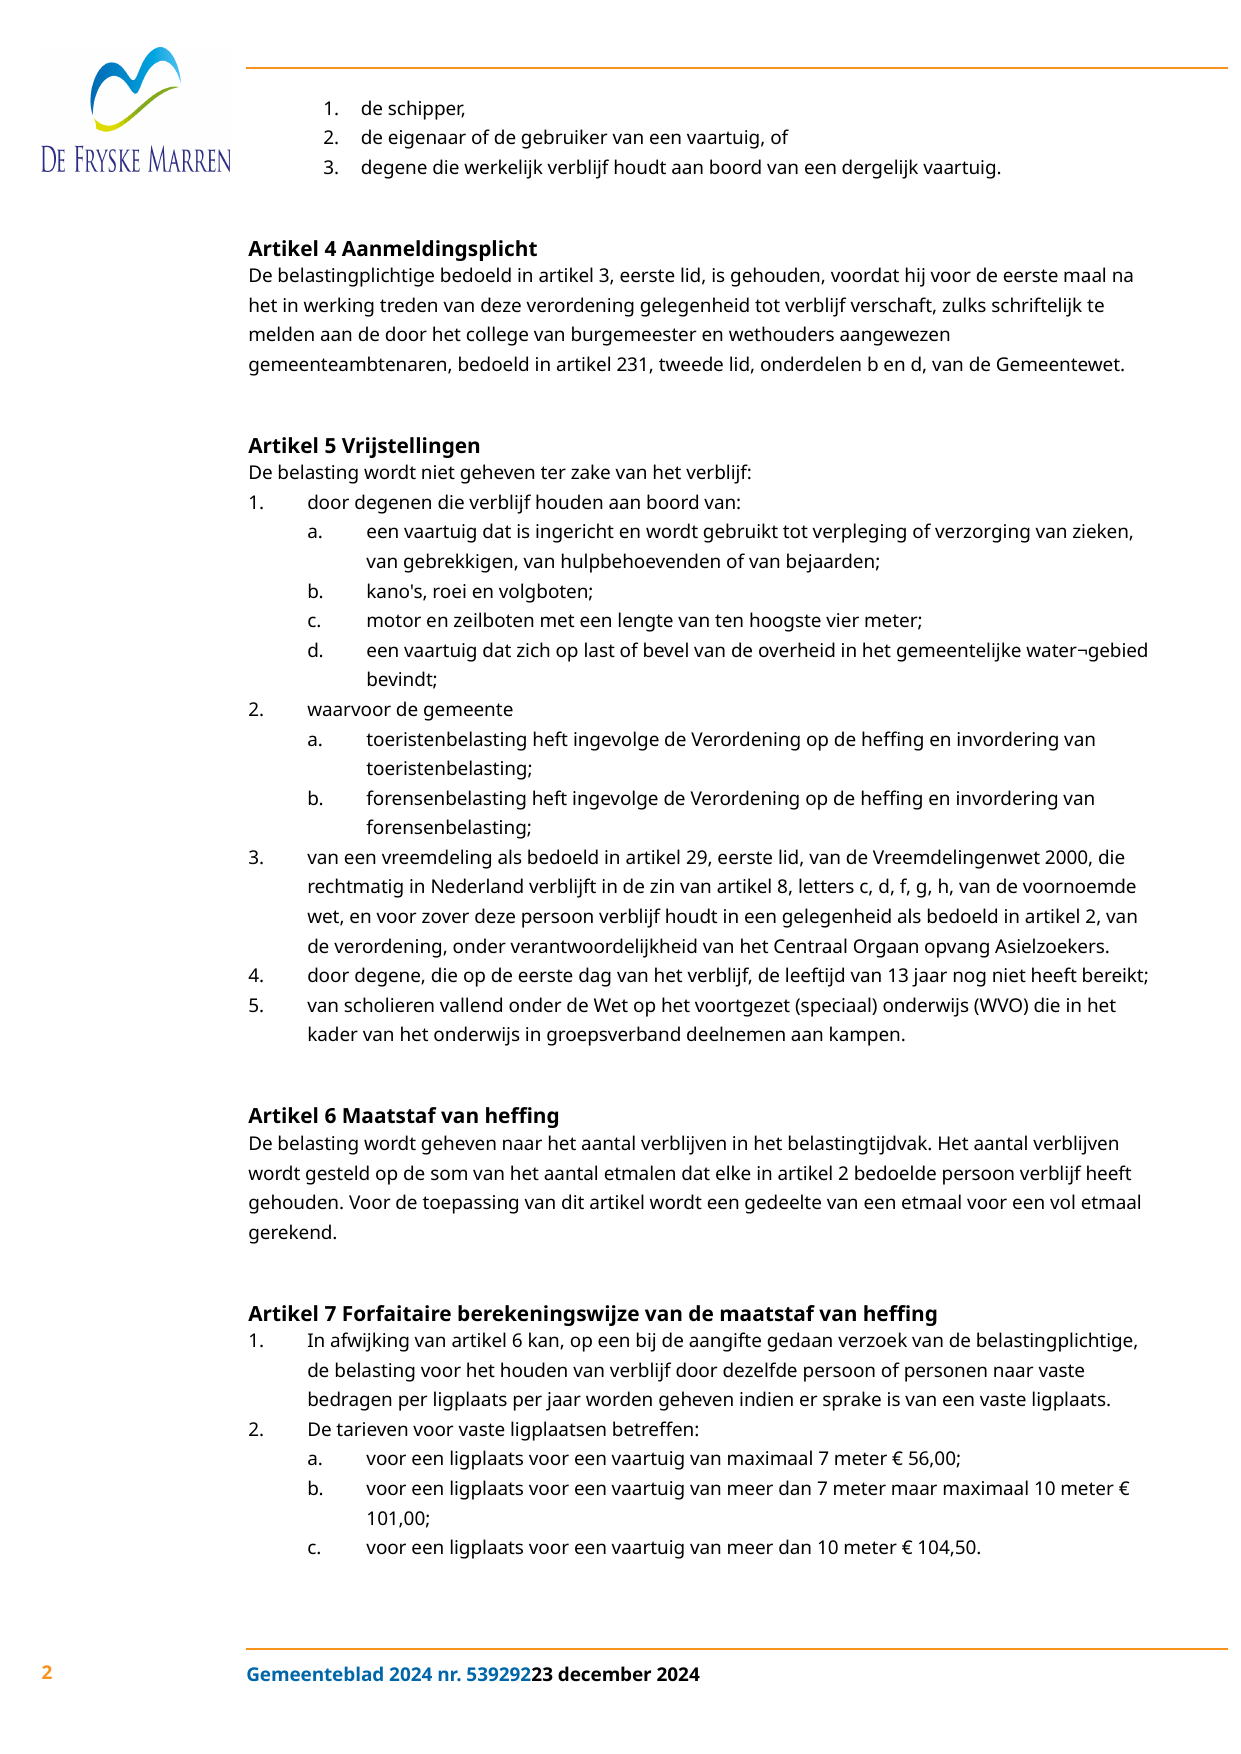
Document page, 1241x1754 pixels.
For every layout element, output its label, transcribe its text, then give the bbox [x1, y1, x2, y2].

text De belasting wordt niet geheven ter zake van het verblijf: [248, 459, 1152, 485]
list forensenbelasting heft ingevolge de Verordening op de heffing en invordering van forensenbelasting; [307, 785, 1152, 840]
list een vaartuig dat zich op last of bevel van de overheid in het gemeentelijke water¬gebied bevindt; [307, 637, 1152, 692]
list van scholieren vallend onder de Wet op het voortgezet (speciaal) onderwijs (WVO) die in het kader van het onderwijs in groepsverband deelnemen aan kampen. [248, 992, 1152, 1047]
text De belasting wordt geheven naar het aantal verblijven in het belastingtijdvak. Het aantal verblijven wordt gesteld op de som van het aantal etmalen dat elke in artikel 2 bedoelde persoon verblijf heeft gehouden. Voor de toepassing van dit artikel wordt een gedeelte van een etmaal voor een vol etmaal gerekend. [248, 1130, 1152, 1244]
picture [41, 47, 231, 172]
list toeristenbelasting heft ingevolge de Verordening op de heffing en invordering van toeristenbelasting; [307, 726, 1152, 781]
text Artikel 5 Vrijstellingen [248, 431, 1152, 459]
text Artikel 4 Aanmeldingsplicht [248, 234, 1152, 262]
list de eigenaar of de gebruiker van een vaartuig, of [323, 124, 1152, 150]
list motor en zeilboten met een lengte van ten hoogste vier meter; [307, 607, 1152, 633]
list De tarieven voor vaste ligplaatsen betreffen: [248, 1416, 1152, 1442]
list degene die werkelijk verblijf houdt aan boord van een dergelijk vaartuig. [323, 154, 1152, 180]
list kano's, roei en volgboten; [307, 578, 1152, 604]
list waarvoor de gemeente [248, 696, 1152, 722]
text Artikel 6 Maatstaf van heffing [248, 1102, 1152, 1130]
list voor een ligplaats voor een vaartuig van meer dan 10 meter € 104,50. [307, 1534, 1152, 1560]
list door degenen die verblijf houden aan boord van: [248, 489, 1152, 515]
list voor een ligplaats voor een vaartuig van maximaal 7 meter € 56,00; [307, 1446, 1152, 1471]
text Artikel 7 Forfaitaire berekeningswijze van de maatstaf van heffing [248, 1299, 1152, 1327]
text De belastingplichtige bedoeld in artikel 3, eerste lid, is gehouden, voordat hij voor de eerste maal na het in werking treden van deze verordening gelegenheid tot verblijf verschaft, zulks schriftelijk te melden aan de door het college van burgemeester en wethouders aangewezen gemeenteambtenaren, bedoeld in artikel 231, tweede lid, onderdelen b en d, van de Gemeentewet. [248, 262, 1152, 377]
list een vaartuig dat is ingericht en wordt gebruikt tot verpleging of verzorging van zieken, van gebrekkigen, van hulpbehoevenden of van bejaarden; [307, 519, 1152, 574]
list door degene, die op de eerste dag van het verblijf, de leeftijd van 13 jaar nog niet heeft bereikt; [248, 962, 1152, 988]
list In afwijking van artikel 6 kan, op een bij de aangifte gedaan verzoek van de belastingplichtige, de belasting voor het houden van verblijf door dezelfde persoon of personen naar vaste bedragen per ligplaats per jaar worden geheven indien er sprake is van een vaste ligplaats. [248, 1327, 1152, 1412]
list van een vreemdeling als bedoeld in artikel 29, eerste lid, van de Vreemdelingenwet 2000, die rechtmatig in Nederland verblijft in de zin van artikel 8, letters c, d, f, g, h, van de voornoemde wet, en voor zover deze persoon verblijf houdt in een gelegenheid als bedoeld in artikel 2, van de verordening, onder verantwoordelijkheid van het Centraal Orgaan opvang Asielzoekers. [248, 844, 1152, 959]
list voor een ligplaats voor een vaartuig van meer dan 7 meter maar maximaal 10 meter € 101,00; [307, 1475, 1152, 1531]
list de schipper, [323, 95, 1152, 121]
